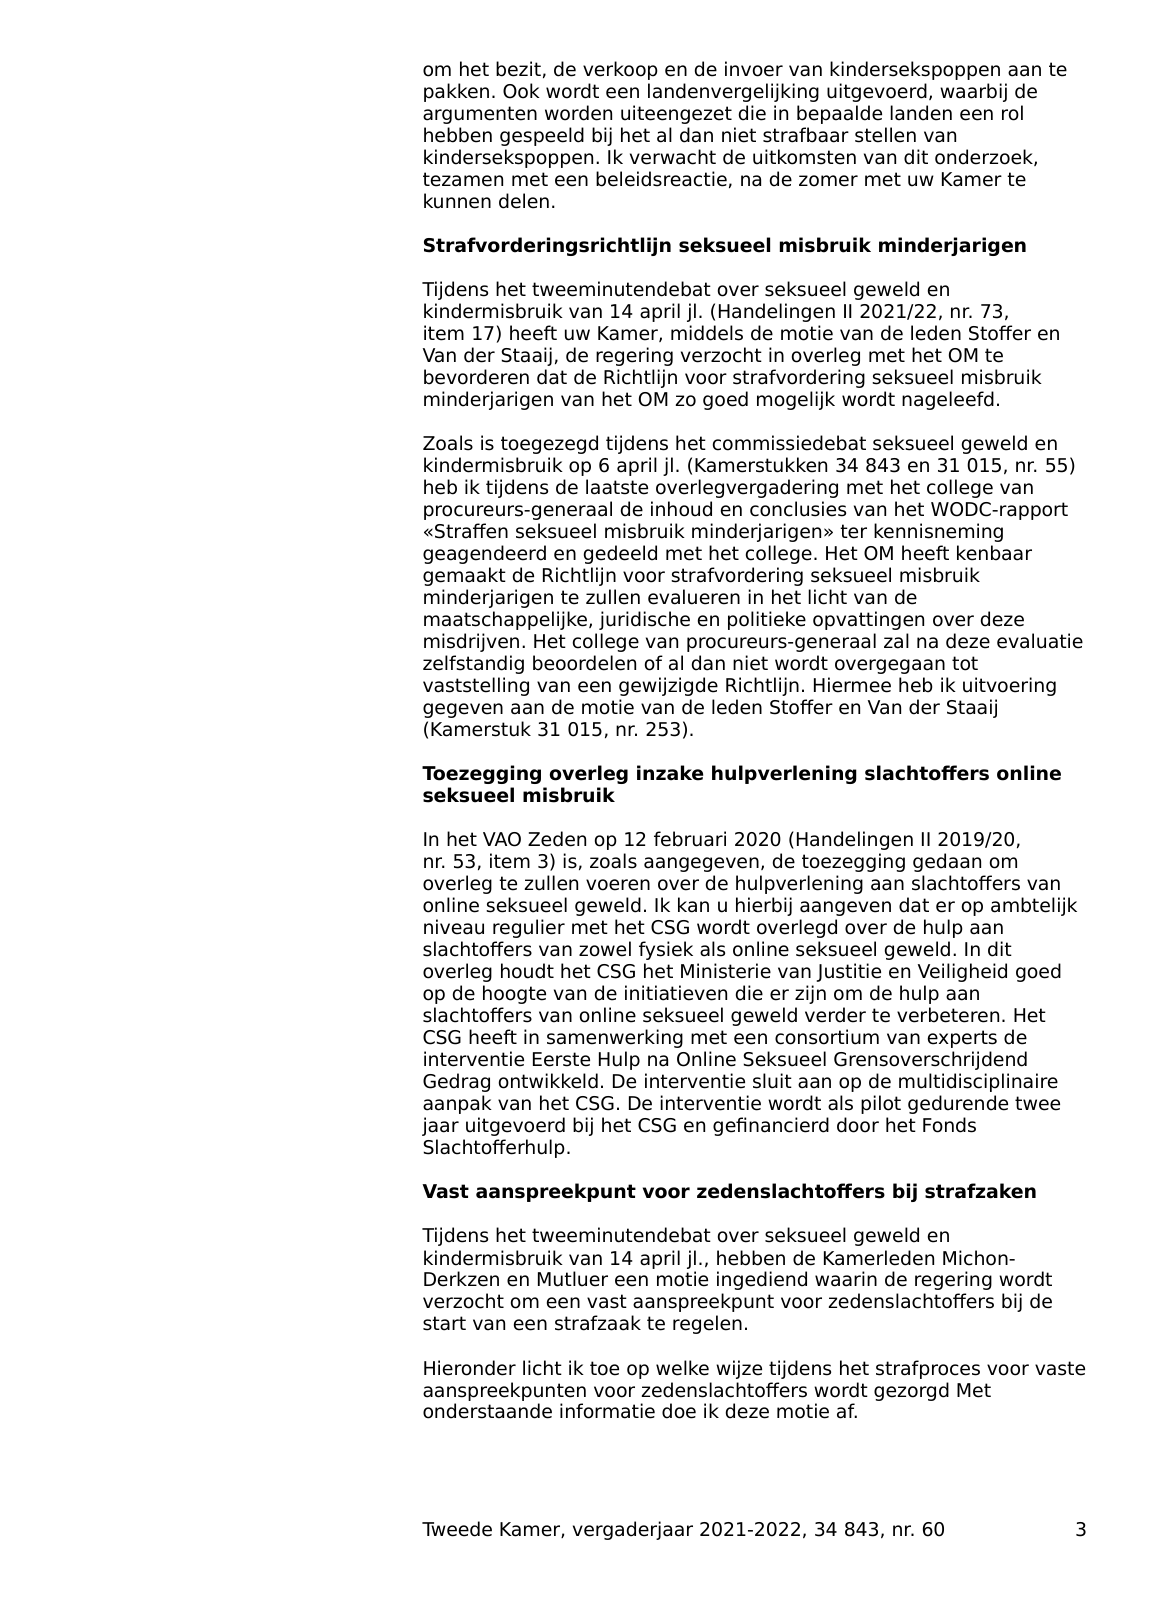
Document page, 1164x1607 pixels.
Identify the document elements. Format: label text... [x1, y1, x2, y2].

subtitle Strafvorderingsrichtlijn seksueel misbruik minderjarigen [422, 235, 1087, 257]
text om het bezit, de verkoop en de invoer van kindersekspoppen aan te pakken. Ook wordt een landenvergelijking uitgevoerd, waarbij de argumenten worden uiteengezet die in bepaalde landen een rol hebben gespeeld bij het al dan niet strafbaar stellen van kindersekspoppen. Ik verwacht de uitkomsten van dit onderzoek, tezamen met een beleidsreactie, na de zomer met uw Kamer te kunnen delen. [422, 59, 1087, 213]
text In het VAO Zeden op 12 februari 2020 (Handelingen II 2019/20, nr. 53, item 3) is, zoals aangegeven, de toezegging gedaan om overleg te zullen voeren over de hulpverlening aan slachtoffers van online seksueel geweld. Ik kan u hierbij aangeven dat er op ambtelijk niveau regulier met het CSG wordt overlegd over de hulp aan slachtoffers van zowel fysiek als online seksueel geweld. In dit overleg houdt het CSG het Ministerie van Justitie en Veiligheid goed op de hoogte van de initiatieven die er zijn om de hulp aan slachtoffers van online seksueel geweld verder te verbeteren. Het CSG heeft in samenwerking met een consortium van experts de interventie Eerste Hulp na Online Seksueel Grensoverschrijdend Gedrag ontwikkeld. De interventie sluit aan op de multidisciplinaire aanpak van het CSG. De interventie wordt als pilot gedurende twee jaar uitgevoerd bij het CSG en gefinancierd door het Fonds Slachtofferhulp. [422, 829, 1087, 1159]
subtitle Toezegging overleg inzake hulpverlening slachtoffers online seksueel misbruik [422, 763, 1087, 807]
text Hieronder licht ik toe op welke wijze tijdens het strafproces voor vaste aanspreekpunten voor zedenslachtoffers wordt gezorgd Met onderstaande informatie doe ik deze motie af. [422, 1357, 1087, 1423]
text Zoals is toegezegd tijdens het commissiedebat seksueel geweld en kindermisbruik op 6 april jl. (Kamerstukken 34 843 en 31 015, nr. 55) heb ik tijdens de laatste overlegvergadering met het college van procureurs-generaal de inhoud en conclusies van het WODC-rapport «Straffen seksueel misbruik minderjarigen» ter kennisneming geagendeerd en gedeeld met het college. Het OM heeft kenbaar gemaakt de Richtlijn voor strafvordering seksueel misbruik minderjarigen te zullen evalueren in het licht van de maatschappelijke, juridische en politieke opvattingen over deze misdrijven. Het college van procureurs-generaal zal na deze evaluatie zelfstandig beoordelen of al dan niet wordt overgegaan tot vaststelling van een gewijzigde Richtlijn. Hiermee heb ik uitvoering gegeven aan de motie van de leden Stoffer en Van der Staaij (Kamerstuk 31 015, nr. 253). [422, 433, 1087, 741]
text Tijdens het tweeminutendebat over seksueel geweld en kindermisbruik van 14 april jl. (Handelingen II 2021/22, nr. 73, item 17) heeft uw Kamer, middels de motie van de leden Stoffer en Van der Staaij, de regering verzocht in overleg met het OM te bevorderen dat de Richtlijn voor strafvordering seksueel misbruik minderjarigen van het OM zo goed mogelijk wordt nageleefd. [422, 279, 1087, 411]
subtitle Vast aanspreekpunt voor zedenslachtoffers bij strafzaken [422, 1181, 1087, 1203]
text Tijdens het tweeminutendebat over seksueel geweld en kindermisbruik van 14 april jl., hebben de Kamerleden Michon-Derkzen en Mutluer een motie ingediend waarin de regering wordt verzocht om een vast aanspreekpunt voor zedenslachtoffers bij de start van een strafzaak te regelen. [422, 1225, 1087, 1335]
